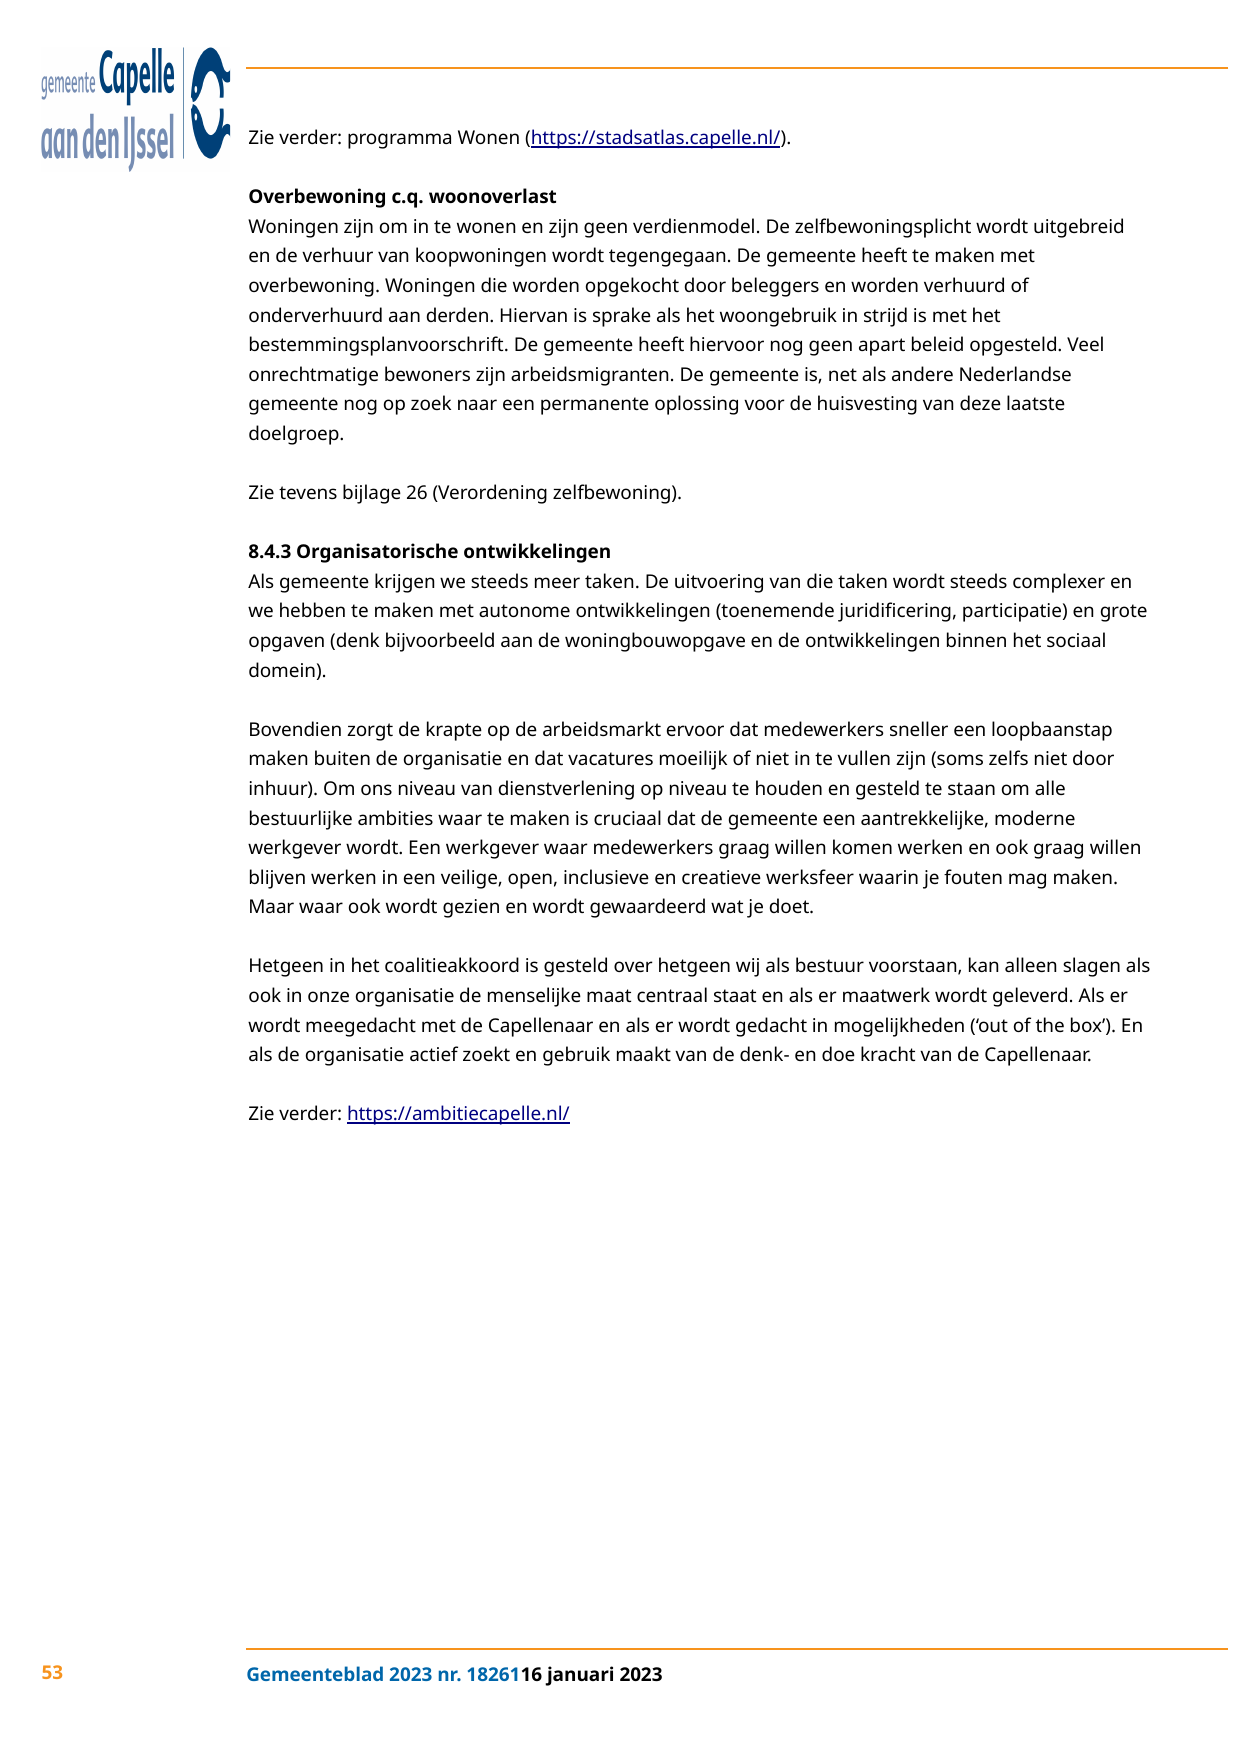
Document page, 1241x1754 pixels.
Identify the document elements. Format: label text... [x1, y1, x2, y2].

picture [41, 47, 231, 172]
text Zie tevens bijlage 26 (Verordening zelfbewoning). [248, 479, 1152, 505]
text Bovendien zorgt de krapte op de arbeidsmarkt ervoor dat medewerkers sneller een loopbaanstap maken buiten de organisatie en dat vacatures moeilijk of niet in te vullen zijn (soms zelfs niet door inhuur). Om ons niveau van dienstverlening op niveau te houden en gesteld te staan om alle bestuurlijke ambities waar te maken is cruciaal dat de gemeente een aantrekkelijke, moderne werkgever wordt. Een werkgever waar medewerkers graag willen komen werken en ook graag willen blijven werken in een veilige, open, inclusieve en creatieve werksfeer waarin je fouten mag maken. Maar waar ook wordt gezien en wordt gewaardeerd wat je doet. [248, 716, 1152, 919]
text Overbewoning c.q. woonoverlast [248, 183, 1152, 209]
text Woningen zijn om in te wonen en zijn geen verdienmodel. De zelfbewoningsplicht wordt uitgebreid en de verhuur van koopwoningen wordt tegengegaan. De gemeente heeft te maken met overbewoning. Woningen die worden opgekocht door beleggers en worden verhuurd of onderverhuurd aan derden. Hiervan is sprake als het woongebruik in strijd is met het bestemmingsplanvoorschrift. De gemeente heeft hiervoor nog geen apart beleid opgesteld. Veel onrechtmatige bewoners zijn arbeidsmigranten. De gemeente is, net als andere Nederlandse gemeente nog op zoek naar een permanente oplossing voor de huisvesting van deze laatste doelgroep. [248, 213, 1152, 446]
text Zie verder: https://ambitiecapelle.nl/ [248, 1101, 1152, 1126]
text Als gemeente krijgen we steeds meer taken. De uitvoering van die taken wordt steeds complexer en we hebben te maken met autonome ontwikkelingen (toenemende juridificering, participatie) en grote opgaven (denk bijvoorbeeld aan de woningbouwopgave en de ontwikkelingen binnen het sociaal domein). [248, 568, 1152, 683]
text Hetgeen in het coalitieakkoord is gesteld over hetgeen wij als bestuur voorstaan, kan alleen slagen als ook in onze organisatie de menselijke maat centraal staat en als er maatwerk wordt geleverd. Als er wordt meegedacht met de Capellenaar en als er wordt gedacht in mogelijkheden (‘out of the box’). En als de organisatie actief zoekt en gebruik maakt van de denk- en doe kracht van de Capellenaar. [248, 953, 1152, 1067]
text Zie verder: programma Wonen (https://stadsatlas.capelle.nl/). [248, 124, 1152, 150]
text 8.4.3 Organisatorische ontwikkelingen [248, 538, 1152, 564]
